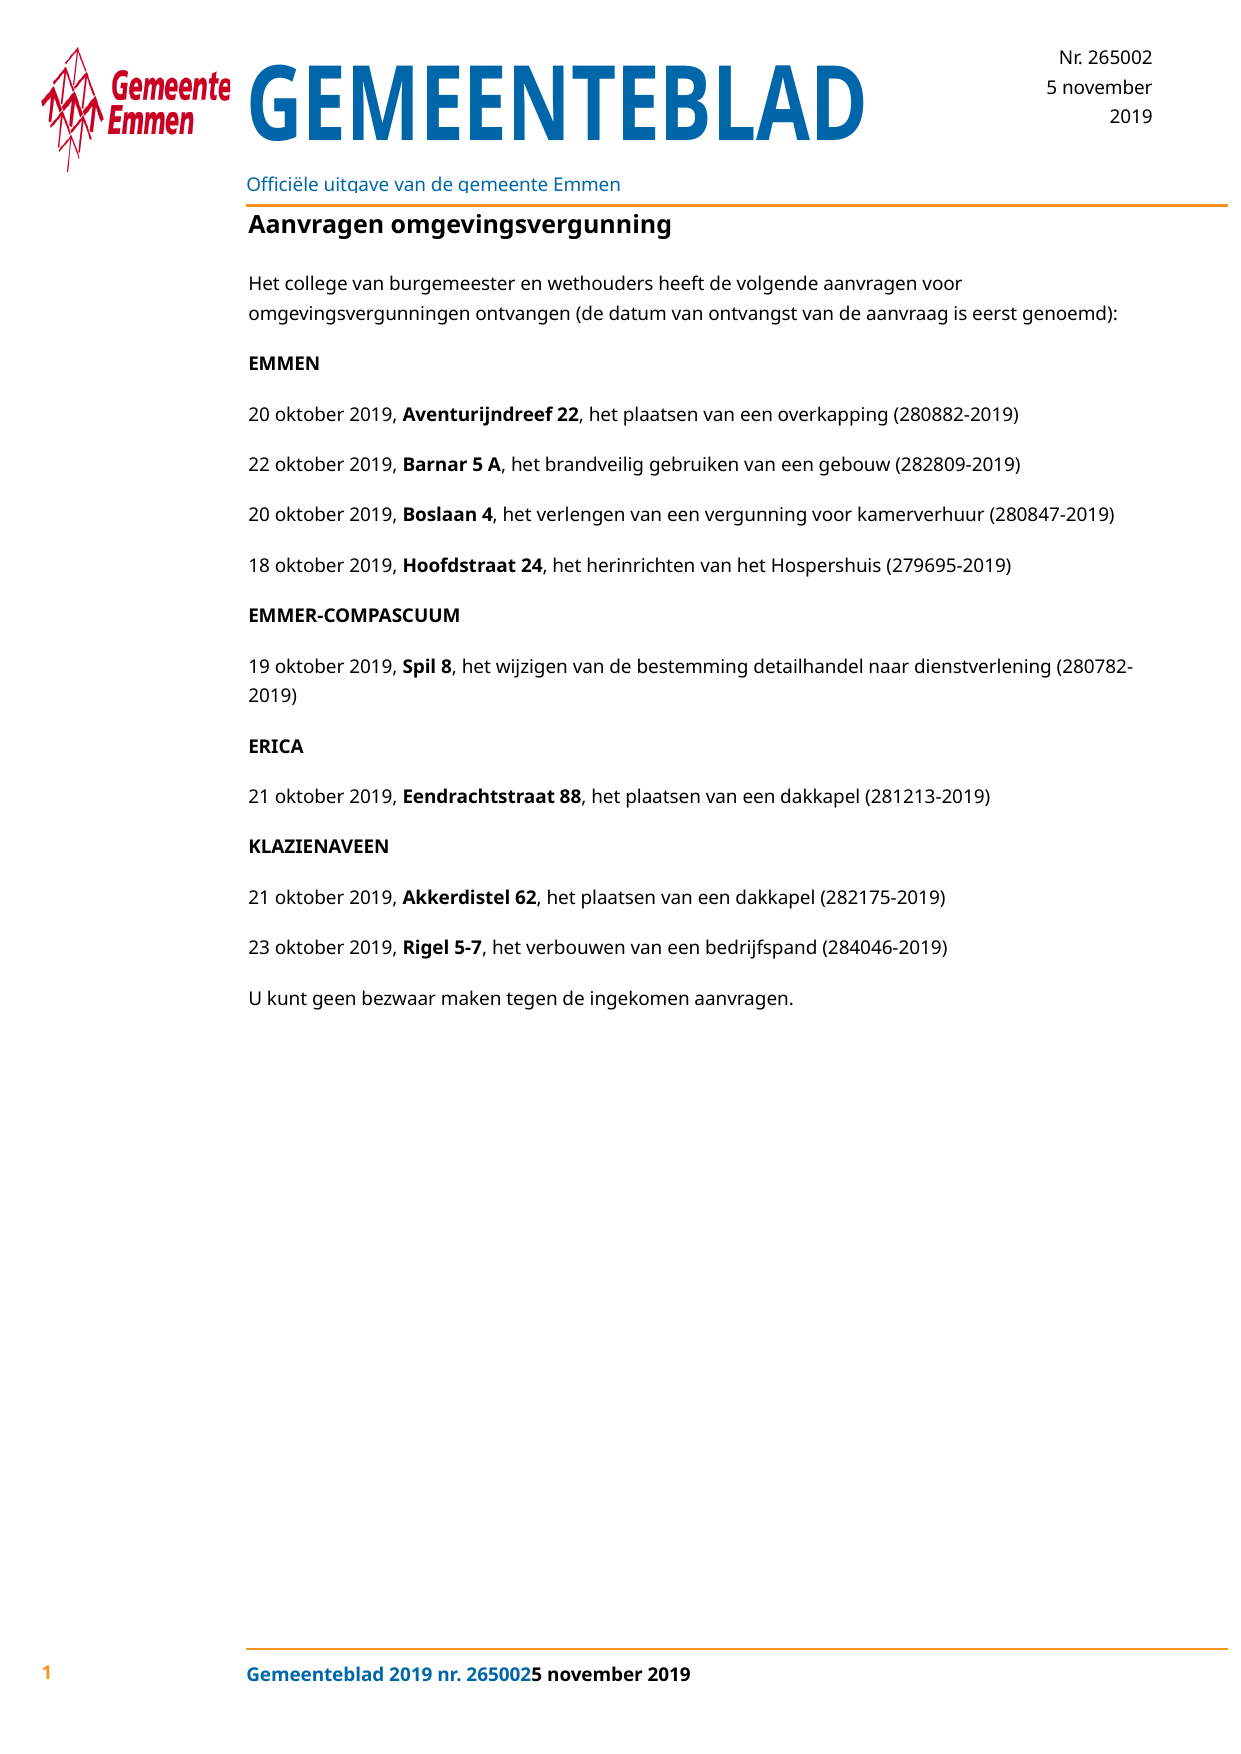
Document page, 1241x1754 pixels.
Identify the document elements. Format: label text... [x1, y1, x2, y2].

text 23 oktober 2019, Rigel 5-7, het verbouwen van een bedrijfspand (284046-2019) [248, 934, 1152, 960]
text Het college van burgemeester en wethouders heeft de volgende aanvragen voor omgevingsvergunningen ontvangen (de datum van ontvangst van de aanvraag is eerst genoemd): [248, 270, 1152, 326]
text 20 oktober 2019, Aventurijndreef 22, het plaatsen van een overkapping (280882-2019) [248, 401, 1152, 426]
text 21 oktober 2019, Eendrachtstraat 88, het plaatsen van een dakkapel (281213-2019) [248, 783, 1152, 809]
text 19 oktober 2019, Spil 8, het wijzigen van de bestemming detailhandel naar dienstverlening (280782-2019) [248, 653, 1152, 708]
text Aanvragen omgevingsvergunning [248, 207, 1152, 241]
text ERICA [248, 733, 1152, 758]
text U kunt geen bezwaar maken tegen de ingekomen aanvragen. [248, 985, 1152, 1011]
text 22 oktober 2019, Barnar 5 A, het brandveilig gebruiken van een gebouw (282809-2019) [248, 451, 1152, 477]
text 18 oktober 2019, Hoofdstraat 24, het herinrichten van het Hospershuis (279695-2019) [248, 552, 1152, 578]
text EMMEN [248, 350, 1152, 376]
text 20 oktober 2019, Boslaan 4, het verlengen van een vergunning voor kamerverhuur (280847-2019) [248, 502, 1152, 527]
text KLAZIENAVEEN [248, 834, 1152, 859]
text 21 oktober 2019, Akkerdistel 62, het plaatsen van een dakkapel (282175-2019) [248, 884, 1152, 910]
picture [41, 47, 231, 172]
text EMMER-COMPASCUUM [248, 602, 1152, 628]
